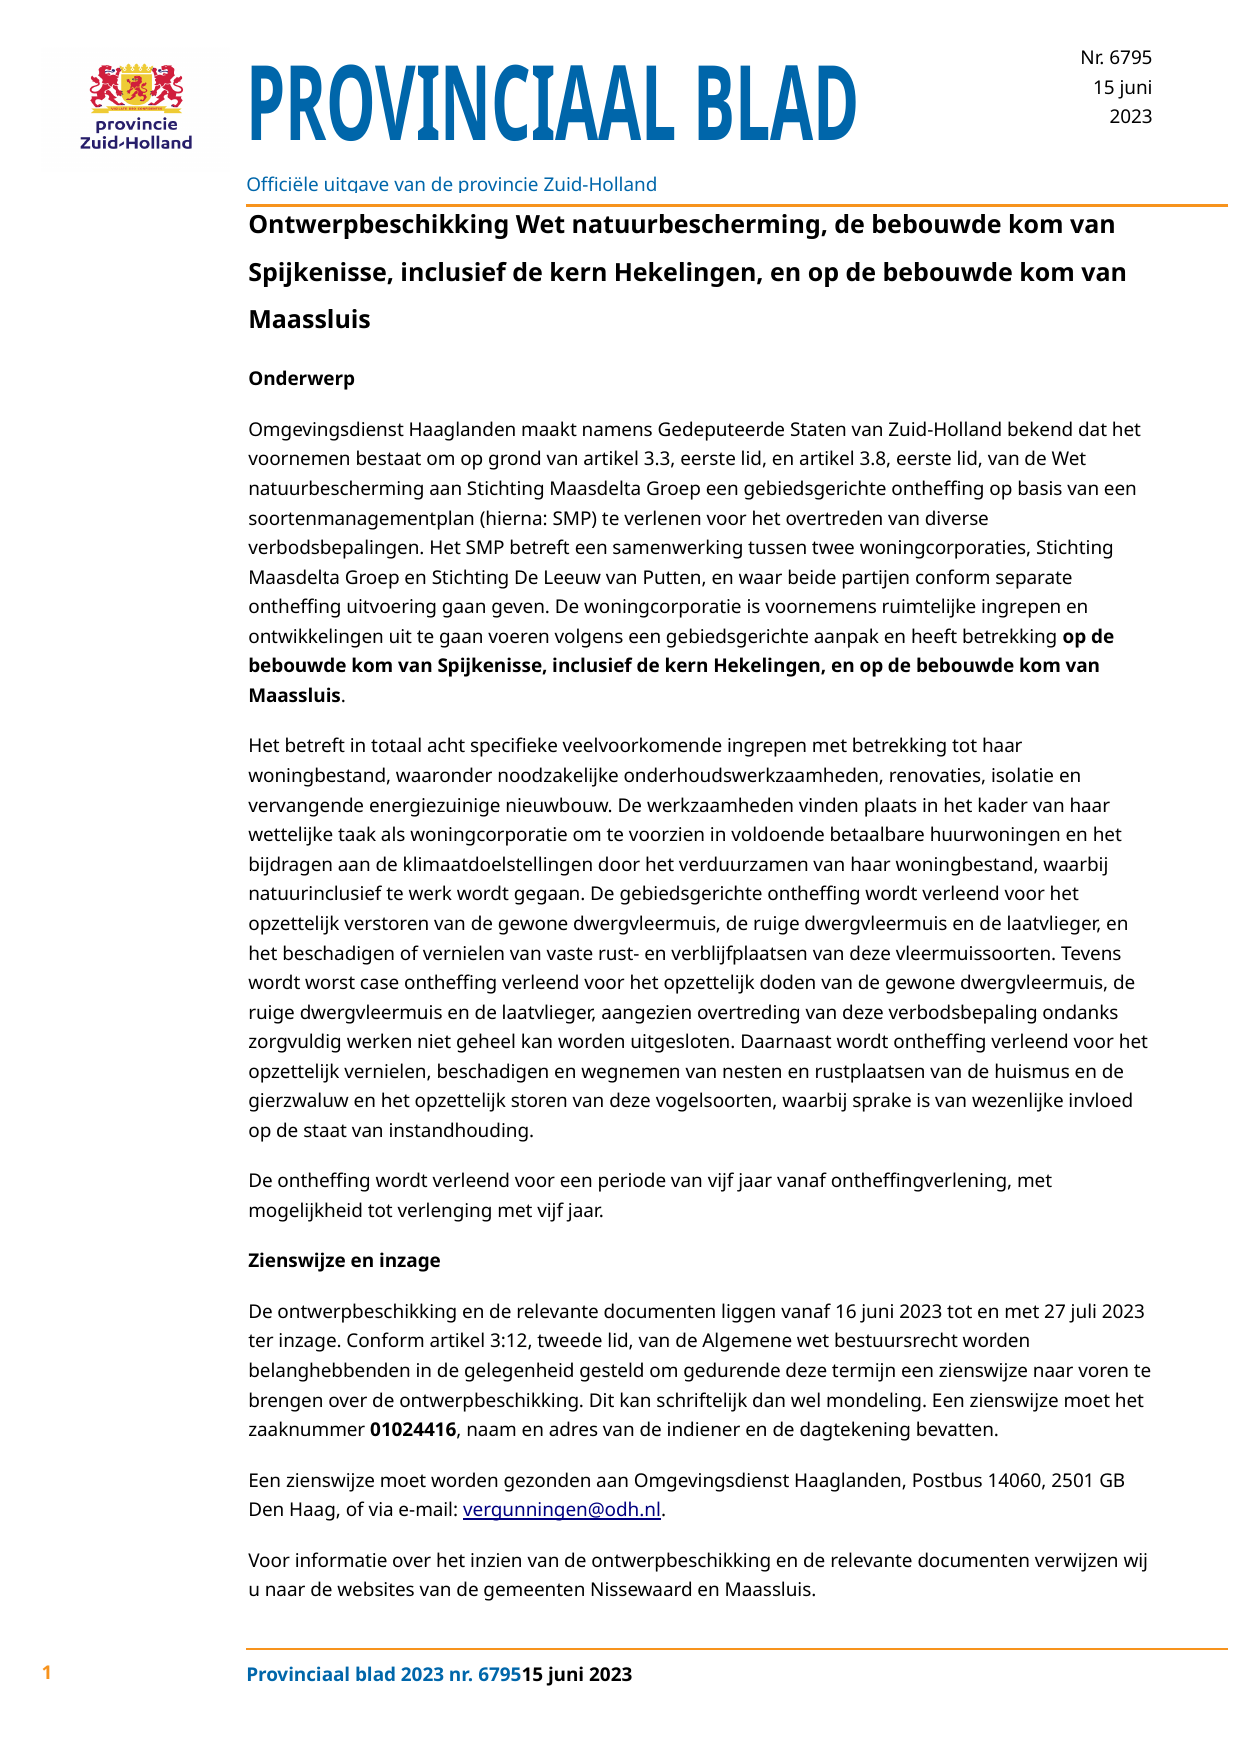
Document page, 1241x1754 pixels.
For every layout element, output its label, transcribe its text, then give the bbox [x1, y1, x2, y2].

picture [41, 47, 231, 172]
text Onderwerp [248, 366, 1152, 391]
text Een zienswijze moet worden gezonden aan Omgevingsdienst Haaglanden, Postbus 14060, 2501 GB Den Haag, of via e-mail: vergunningen@odh.nl. [248, 1467, 1152, 1522]
text Ontwerpbeschikking Wet natuurbescherming, de bebouwde kom van Spijkenisse, inclusief de kern Hekelingen, en op de bebouwde kom van Maassluis [248, 207, 1152, 336]
text De ontheffing wordt verleend voor een periode van vijf jaar vanaf ontheffingverlening, met mogelijkheid tot verlenging met vijf jaar. [248, 1168, 1152, 1223]
text Het betreft in totaal acht specifieke veelvoorkomende ingrepen met betrekking tot haar woningbestand, waaronder noodzakelijke onderhoudswerkzaamheden, renovaties, isolatie en vervangende energiezuinige nieuwbouw. De werkzaamheden vinden plaats in het kader van haar wettelijke taak als woningcorporatie om te voorzien in voldoende betaalbare huurwoningen en het bijdragen aan de klimaatdoelstellingen door het verduurzamen van haar woningbestand, waarbij natuurinclusief te werk wordt gegaan. De gebiedsgerichte ontheffing wordt verleend voor het opzettelijk verstoren van de gewone dwergvleermuis, de ruige dwergvleermuis en de laatvlieger, en het beschadigen of vernielen van vaste rust- en verblijfplaatsen van deze vleermuissoorten. Tevens wordt worst case ontheffing verleend voor het opzettelijk doden van de gewone dwergvleermuis, de ruige dwergvleermuis en de laatvlieger, aangezien overtreding van deze verbodsbepaling ondanks zorgvuldig werken niet geheel kan worden uitgesloten. Daarnaast wordt ontheffing verleend voor het opzettelijk vernielen, beschadigen en wegnemen van nesten en rustplaatsen van de huismus en de gierzwaluw en het opzettelijk storen van deze vogelsoorten, waarbij sprake is van wezenlijke invloed op de staat van instandhouding. [248, 733, 1152, 1143]
text Omgevingsdienst Haaglanden maakt namens Gedeputeerde Staten van Zuid-Holland bekend dat het voornemen bestaat om op grond van artikel 3.3, eerste lid, en artikel 3.8, eerste lid, van de Wet natuurbescherming aan Stichting Maasdelta Groep een gebiedsgerichte ontheffing op basis van een soortenmanagementplan (hierna: SMP) te verlenen voor het overtreden van diverse verbodsbepalingen. Het SMP betreft een samenwerking tussen twee woningcorporaties, Stichting Maasdelta Groep en Stichting De Leeuw van Putten, en waar beide partijen conform separate ontheffing uitvoering gaan geven. De woningcorporatie is voornemens ruimtelijke ingrepen en ontwikkelingen uit te gaan voeren volgens een gebiedsgerichte aanpak en heeft betrekking op de bebouwde kom van Spijkenisse, inclusief de kern Hekelingen, en op de bebouwde kom van Maassluis. [248, 416, 1152, 708]
text Voor informatie over het inzien van de ontwerpbeschikking en de relevante documenten verwijzen wij u naar de websites van de gemeenten Nissewaard en Maassluis. [248, 1547, 1152, 1602]
text Zienswijze en inzage [248, 1248, 1152, 1273]
text De ontwerpbeschikking en de relevante documenten liggen vanaf 16 juni 2023 tot en met 27 juli 2023 ter inzage. Conform artikel 3:12, tweede lid, van de Algemene wet bestuursrecht worden belanghebbenden in de gelegenheid gesteld om gedurende deze termijn een zienswijze naar voren te brengen over de ontwerpbeschikking. Dit kan schriftelijk dan wel mondeling. Een zienswijze moet het zaaknummer 01024416, naam en adres van de indiener en de dagtekening bevatten. [248, 1298, 1152, 1442]
